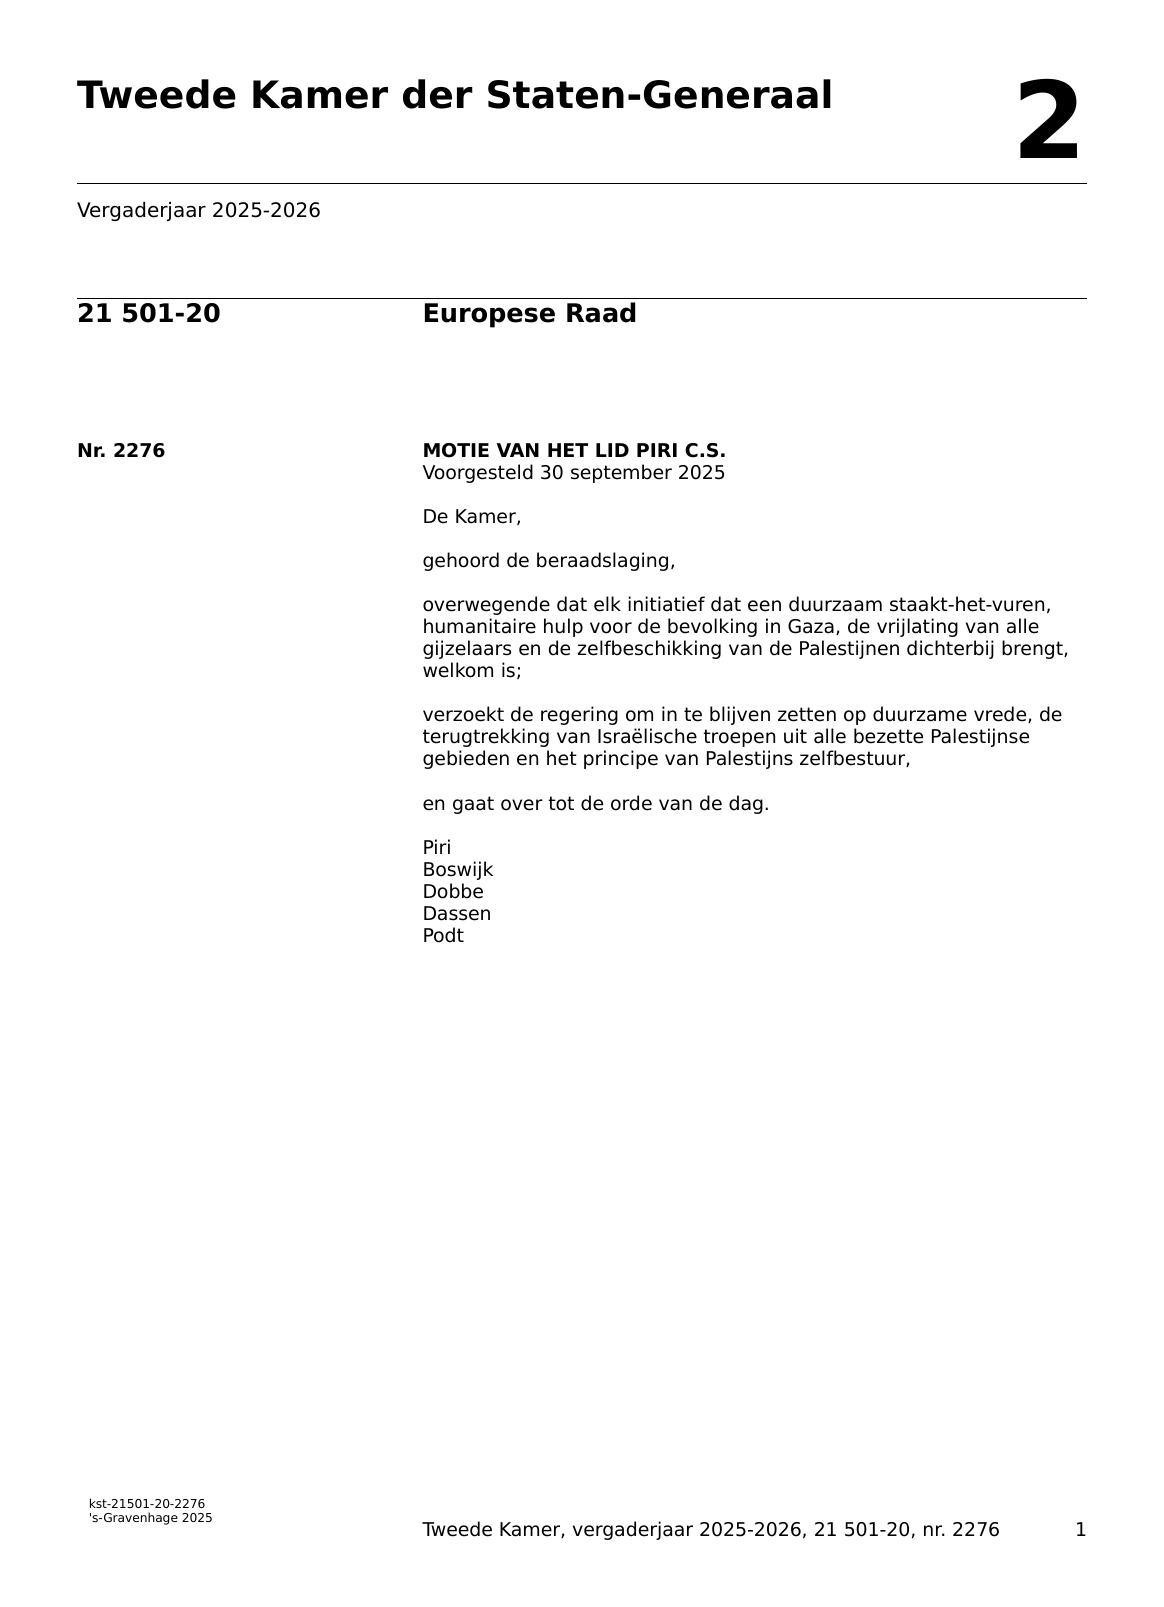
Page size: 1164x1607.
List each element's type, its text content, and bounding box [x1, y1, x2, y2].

text Dassen [422, 902, 1087, 924]
text Voorgesteld 30 september 2025 [422, 462, 1087, 484]
text overwegende dat elk initiatief dat een duurzaam staakt-het-vuren, humanitaire hulp voor de bevolking in Gaza, de vrijlating van alle gijzelaars en de zelfbeschikking van de Palestijnen dichterbij brengt, welkom is; [422, 594, 1087, 682]
text Piri [422, 837, 1087, 858]
table_header Tweede Kamer der Staten-Generaal [77, 59, 886, 183]
subtitle Nr. 2276 MOTIE VAN HET LID PIRI C.S. [77, 440, 1087, 462]
subtitle 21 501-20 Europese Raad [77, 299, 1087, 329]
text Dobbe [422, 881, 1087, 902]
table_header 2 [886, 59, 1087, 183]
text en gaat over tot de orde van de dag. [422, 792, 1087, 814]
text verzoekt de regering om in te blijven zetten op duurzame vrede, de terugtrekking van Israëlische troepen uit alle bezette Palestijnse gebieden en het principe van Palestijns zelfbestuur, [422, 704, 1087, 770]
text Podt [422, 924, 1087, 946]
text 's-Gravenhage 2025 [88, 1511, 323, 1525]
text De Kamer, [422, 506, 1087, 528]
table_cell Vergaderjaar 2025-2026 [77, 184, 1087, 298]
text gehoord de beraadslaging, [422, 550, 1087, 572]
text Boswijk [422, 858, 1087, 881]
text kst-21501-20-2276 [88, 1497, 323, 1511]
